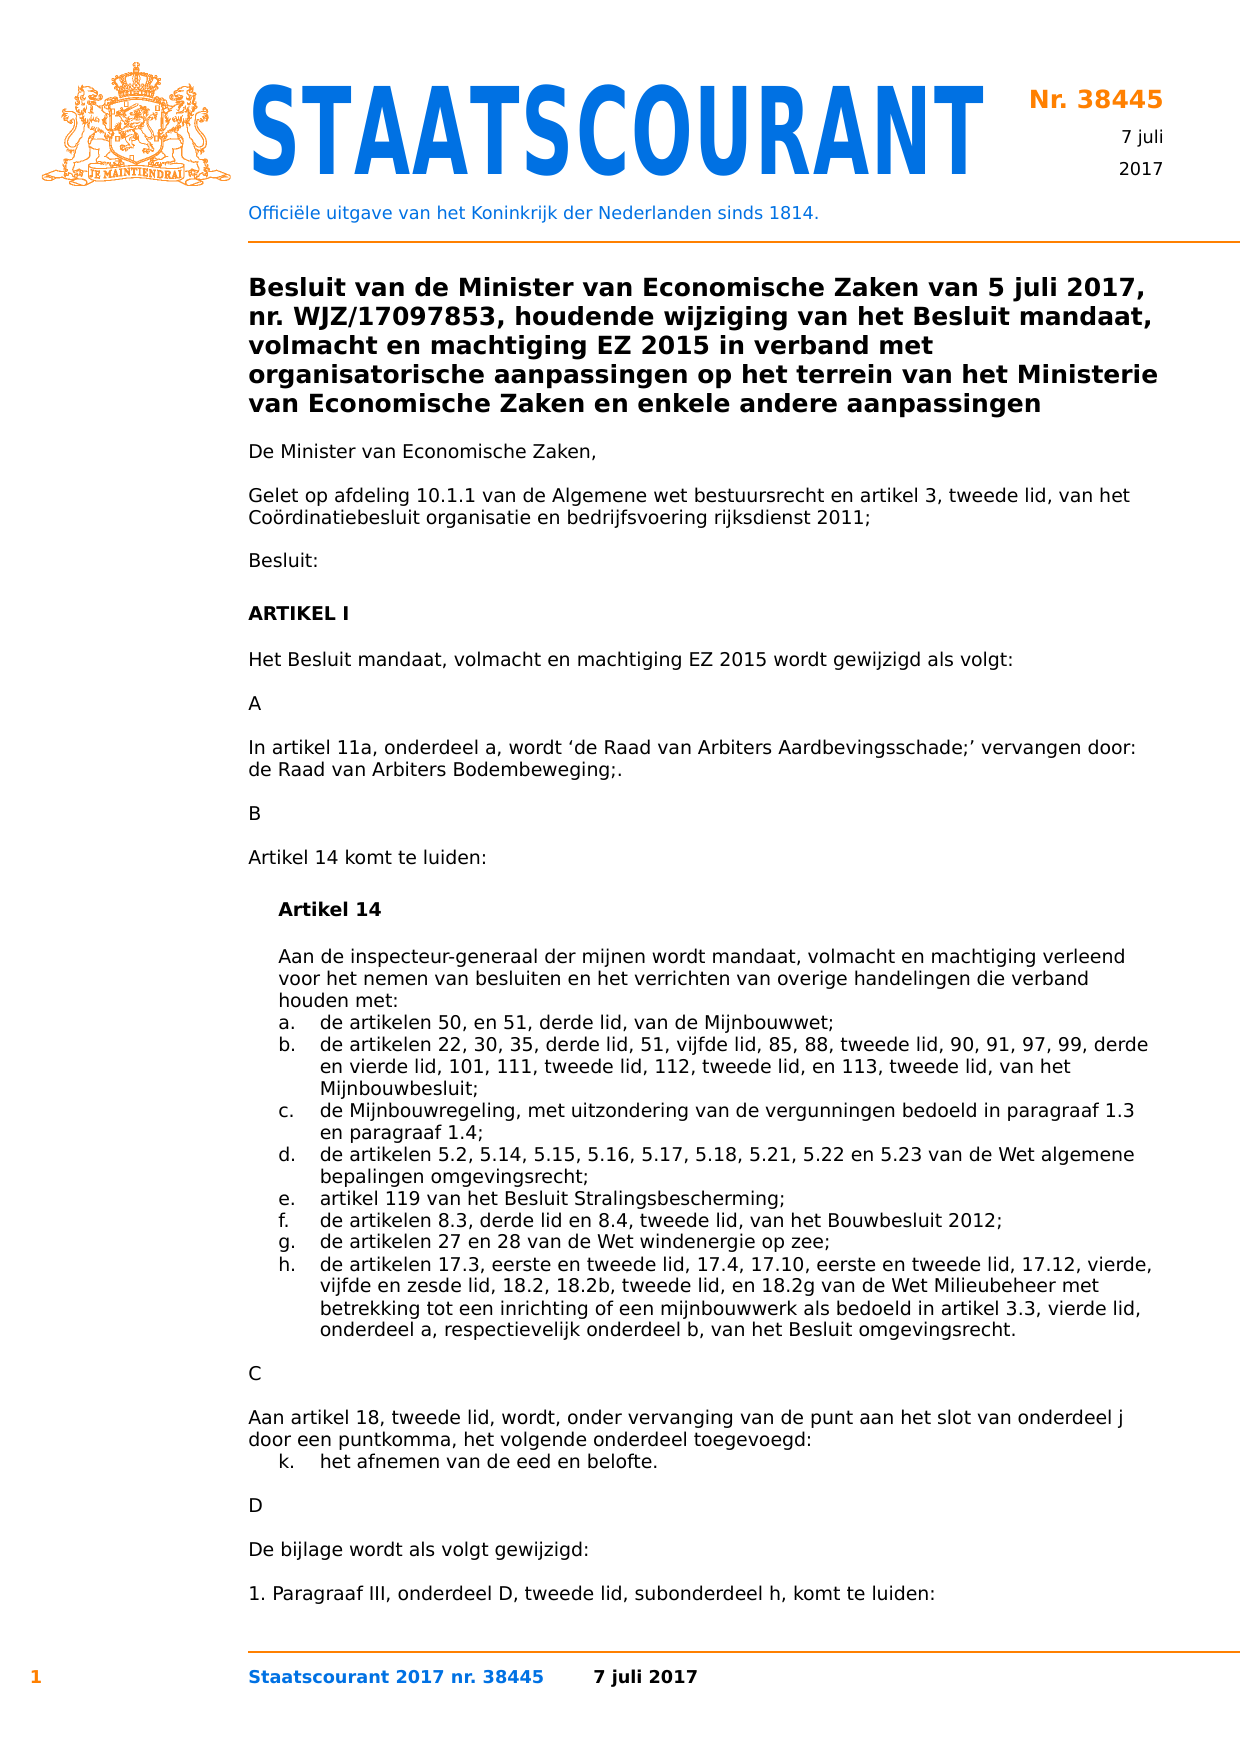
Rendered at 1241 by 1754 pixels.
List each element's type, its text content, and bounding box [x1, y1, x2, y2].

subtitle Artikel 14 [278, 899, 1163, 921]
subtitle ARTIKEL I [248, 602, 1163, 624]
picture [41, 62, 231, 186]
text De Minister van Economische Zaken, [248, 441, 1163, 463]
table_header STAATSCOURANT [248, 62, 998, 203]
table_header Nr. 38445 [998, 62, 1240, 121]
text B [248, 803, 1163, 825]
text c. de Mijnbouwregeling, met uitzondering van de vergunningen bedoeld in paragraaf 1.3 en paragraaf 1.4; [278, 1099, 1163, 1143]
text Gelet op afdeling 10.1.1 van de Algemene wet bestuursrecht en artikel 3, tweede lid, van het Coördinatiebesluit organisatie en bedrijfsvoering rijksdienst 2011; [248, 484, 1163, 528]
text k. het afnemen van de eed en belofte. [278, 1451, 1163, 1473]
table_cell Officiële uitgave van het Koninkrijk der Nederlanden sinds 1814. [248, 203, 1240, 241]
text a. de artikelen 50, en 51, derde lid, van de Mijnbouwwet; [278, 1012, 1163, 1034]
subtitle Besluit van de Minister van Economische Zaken van 5 juli 2017, nr. WJZ/17097853, houdende wijziging van het Besluit mandaat, volmacht en machtiging EZ 2015 in verband met organisatorische aanpassingen op het terrein van het Ministerie van Economische Zaken en enkele andere aanpassingen [248, 273, 1163, 419]
text Het Besluit mandaat, volmacht en machtiging EZ 2015 wordt gewijzigd als volgt: [248, 649, 1163, 671]
text De bijlage wordt als volgt gewijzigd: [248, 1539, 1163, 1561]
text Aan de inspecteur-generaal der mijnen wordt mandaat, volmacht en machtiging verleend voor het nemen van besluiten en het verrichten van overige handelingen die verband houden met: [278, 946, 1163, 1012]
text b. de artikelen 22, 30, 35, derde lid, 51, vijfde lid, 85, 88, tweede lid, 90, 91, 97, 99, derde en vierde lid, 101, 111, tweede lid, 112, tweede lid, en 113, tweede lid, van het Mijnbouwbesluit; [278, 1034, 1163, 1099]
text D [248, 1495, 1163, 1517]
text f. de artikelen 8.3, derde lid en 8.4, tweede lid, van het Bouwbesluit 2012; [278, 1209, 1163, 1231]
table_header [25, 62, 248, 241]
text Aan artikel 18, tweede lid, wordt, onder vervanging van de punt aan het slot van onderdeel j door een puntkomma, het volgende onderdeel toegevoegd: [248, 1407, 1163, 1451]
text g. de artikelen 27 en 28 van de Wet windenergie op zee; [278, 1231, 1163, 1253]
text e. artikel 119 van het Besluit Stralingsbescherming; [278, 1187, 1163, 1209]
text A [248, 693, 1163, 715]
text C [248, 1363, 1163, 1385]
text 1. Paragraaf III, onderdeel D, tweede lid, subonderdeel h, komt te luiden: [248, 1583, 1163, 1604]
text h. de artikelen 17.3, eerste en tweede lid, 17.4, 17.10, eerste en tweede lid, 17.12, vierde, vijfde en zesde lid, 18.2, 18.2b, tweede lid, en 18.2g van de Wet Milieubeheer met betrekking tot een inrichting of een mijnbouwwerk als bedoeld in artikel 3.3, vierde lid, onderdeel a, respectievelijk onderdeel b, van het Besluit omgevingsrecht. [278, 1253, 1163, 1341]
text In artikel 11a, onderdeel a, wordt ‘de Raad van Arbiters Aardbevingsschade;’ vervangen door: de Raad van Arbiters Bodembeweging;. [248, 737, 1163, 781]
table_cell 7 juli [998, 121, 1240, 153]
table_cell 2017 [998, 153, 1240, 203]
text Artikel 14 komt te luiden: [248, 847, 1163, 869]
text Besluit: [248, 550, 1163, 572]
text d. de artikelen 5.2, 5.14, 5.15, 5.16, 5.17, 5.18, 5.21, 5.22 en 5.23 van de Wet algemene bepalingen omgevingsrecht; [278, 1143, 1163, 1187]
